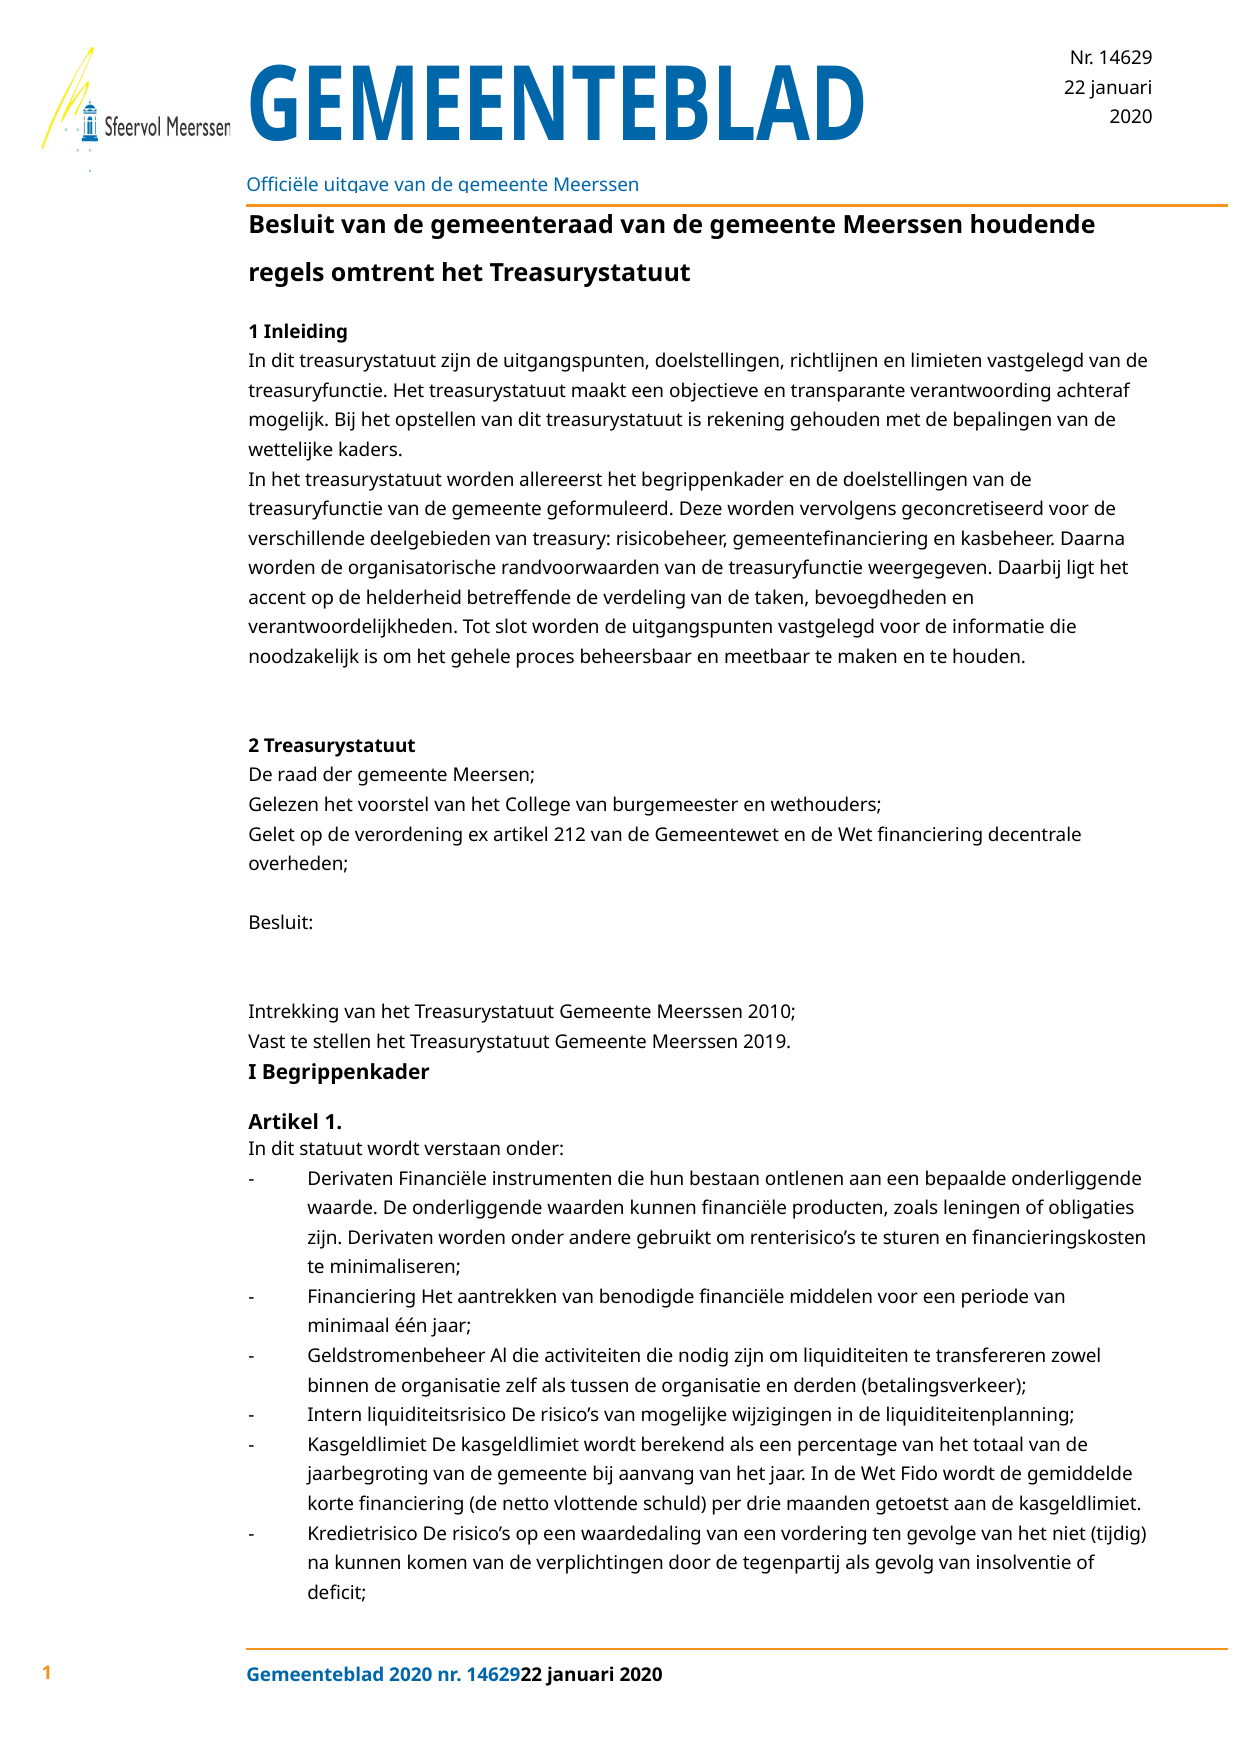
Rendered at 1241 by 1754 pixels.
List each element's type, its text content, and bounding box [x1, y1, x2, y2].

text 2 Treasurystatuut [248, 732, 1152, 758]
list Derivaten Financiële instrumenten die hun bestaan ontlenen aan een bepaalde onderliggende waarde. De onderliggende waarden kunnen financiële producten, zoals leningen of obligaties zijn. Derivaten worden onder andere gebruikt om renterisico’s te sturen en financieringskosten te minimaliseren; [248, 1165, 1152, 1279]
text Intrekking van het Treasurystatuut Gemeente Meerssen 2010; [248, 998, 1152, 1024]
text 1 Inleiding [248, 318, 1152, 344]
list Kredietrisico De risico’s op een waardedaling van een vordering ten gevolge van het niet (tijdig) na kunnen komen van de verplichtingen door de tegenpartij als gevolg van insolventie of deficit; [248, 1520, 1152, 1605]
list Kasgeldlimiet De kasgeldlimiet wordt berekend als een percentage van het totaal van de jaarbegroting van de gemeente bij aanvang van het jaar. In de Wet Fido wordt de gemiddelde korte financiering (de netto vlottende schuld) per drie maanden getoetst aan de kasgeldlimiet. [248, 1431, 1152, 1516]
list Geldstromenbeheer Al die activiteiten die nodig zijn om liquiditeiten te transfereren zowel binnen de organisatie zelf als tussen de organisatie en derden (betalingsverkeer); [248, 1342, 1152, 1398]
text Besluit van de gemeenteraad van de gemeente Meerssen houdende regels omtrent het Treasurystatuut [248, 207, 1152, 288]
text Vast te stellen het Treasurystatuut Gemeente Meerssen 2019. [248, 1028, 1152, 1054]
list Financiering Het aantrekken van benodigde financiële middelen voor een periode van minimaal één jaar; [248, 1283, 1152, 1338]
text In het treasurystatuut worden allereerst het begrippenkader en de doelstellingen van de treasuryfunctie van de gemeente geformuleerd. Deze worden vervolgens geconcretiseerd voor de verschillende deelgebieden van treasury: risicobeheer, gemeentefinanciering en kasbeheer. Daarna worden de organisatorische randvoorwaarden van de treasuryfunctie weergegeven. Daarbij ligt het accent op de helderheid betreffende de verdeling van de taken, bevoegdheden en verantwoordelijkheden. Tot slot worden de uitgangspunten vastgelegd voor de informatie die noodzakelijk is om het gehele proces beheersbaar en meetbaar te maken en te houden. [248, 466, 1152, 669]
text Artikel 1. [248, 1107, 1152, 1135]
text Besluit: [248, 909, 1152, 935]
text I Begrippenkader [248, 1057, 1152, 1086]
picture [41, 47, 231, 172]
text Gelet op de verordening ex artikel 212 van de Gemeentewet en de Wet financiering decentrale overheden; [248, 821, 1152, 876]
text In dit statuut wordt verstaan onder: [248, 1135, 1152, 1161]
text In dit treasurystatuut zijn de uitgangspunten, doelstellingen, richtlijnen en limieten vastgelegd van de treasuryfunctie. Het treasurystatuut maakt een objectieve en transparante verantwoording achteraf mogelijk. Bij het opstellen van dit treasurystatuut is rekening gehouden met de bepalingen van de wettelijke kaders. [248, 347, 1152, 462]
text De raad der gemeente Meersen; [248, 762, 1152, 787]
list Intern liquiditeitsrisico De risico’s van mogelijke wijzigingen in de liquiditeitenplanning; [248, 1401, 1152, 1427]
text Gelezen het voorstel van het College van burgemeester en wethouders; [248, 791, 1152, 817]
